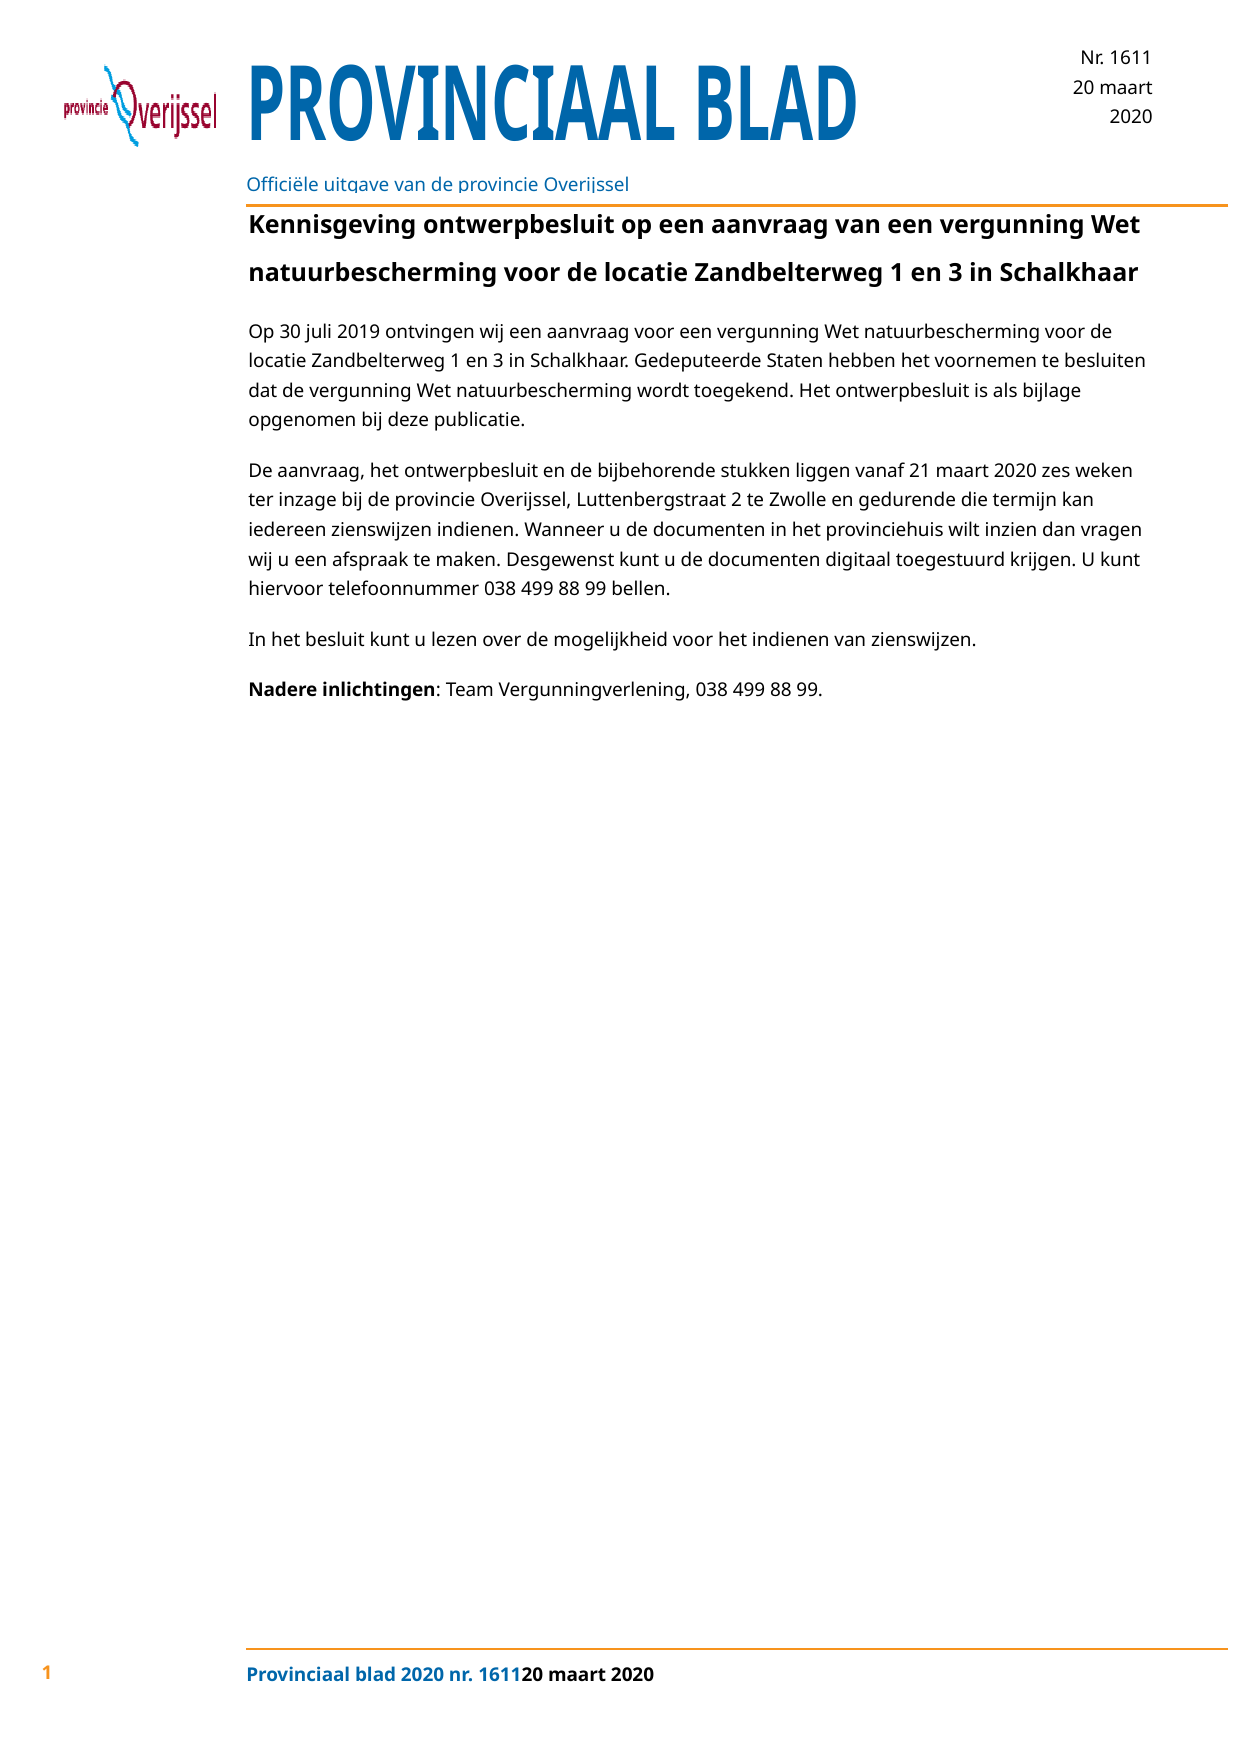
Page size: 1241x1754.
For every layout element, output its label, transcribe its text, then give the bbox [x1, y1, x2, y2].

text De aanvraag, het ontwerpbesluit en de bijbehorende stukken liggen vanaf 21 maart 2020 zes weken ter inzage bij de provincie Overijssel, Luttenbergstraat 2 te Zwolle en gedurende die termijn kan iedereen zienswijzen indienen. Wanneer u de documenten in het provinciehuis wilt inzien dan vragen wij u een afspraak te maken. Desgewenst kunt u de documenten digitaal toegestuurd krijgen. U kunt hiervoor telefoonnummer 038 499 88 99 bellen. [248, 457, 1152, 601]
text Nadere inlichtingen: Team Vergunningverlening, 038 499 88 99. [248, 676, 1152, 702]
picture [41, 47, 231, 172]
text Op 30 juli 2019 ontvingen wij een aanvraag voor een vergunning Wet natuurbescherming voor de locatie Zandbelterweg 1 en 3 in Schalkhaar. Gedeputeerde Staten hebben het voornemen te besluiten dat de vergunning Wet natuurbescherming wordt toegekend. Het ontwerpbesluit is als bijlage opgenomen bij deze publicatie. [248, 318, 1152, 432]
text Kennisgeving ontwerpbesluit op een aanvraag van een vergunning Wet natuurbescherming voor de locatie Zandbelterweg 1 en 3 in Schalkhaar [248, 207, 1152, 288]
text In het besluit kunt u lezen over de mogelijkheid voor het indienen van zienswijzen. [248, 626, 1152, 652]
